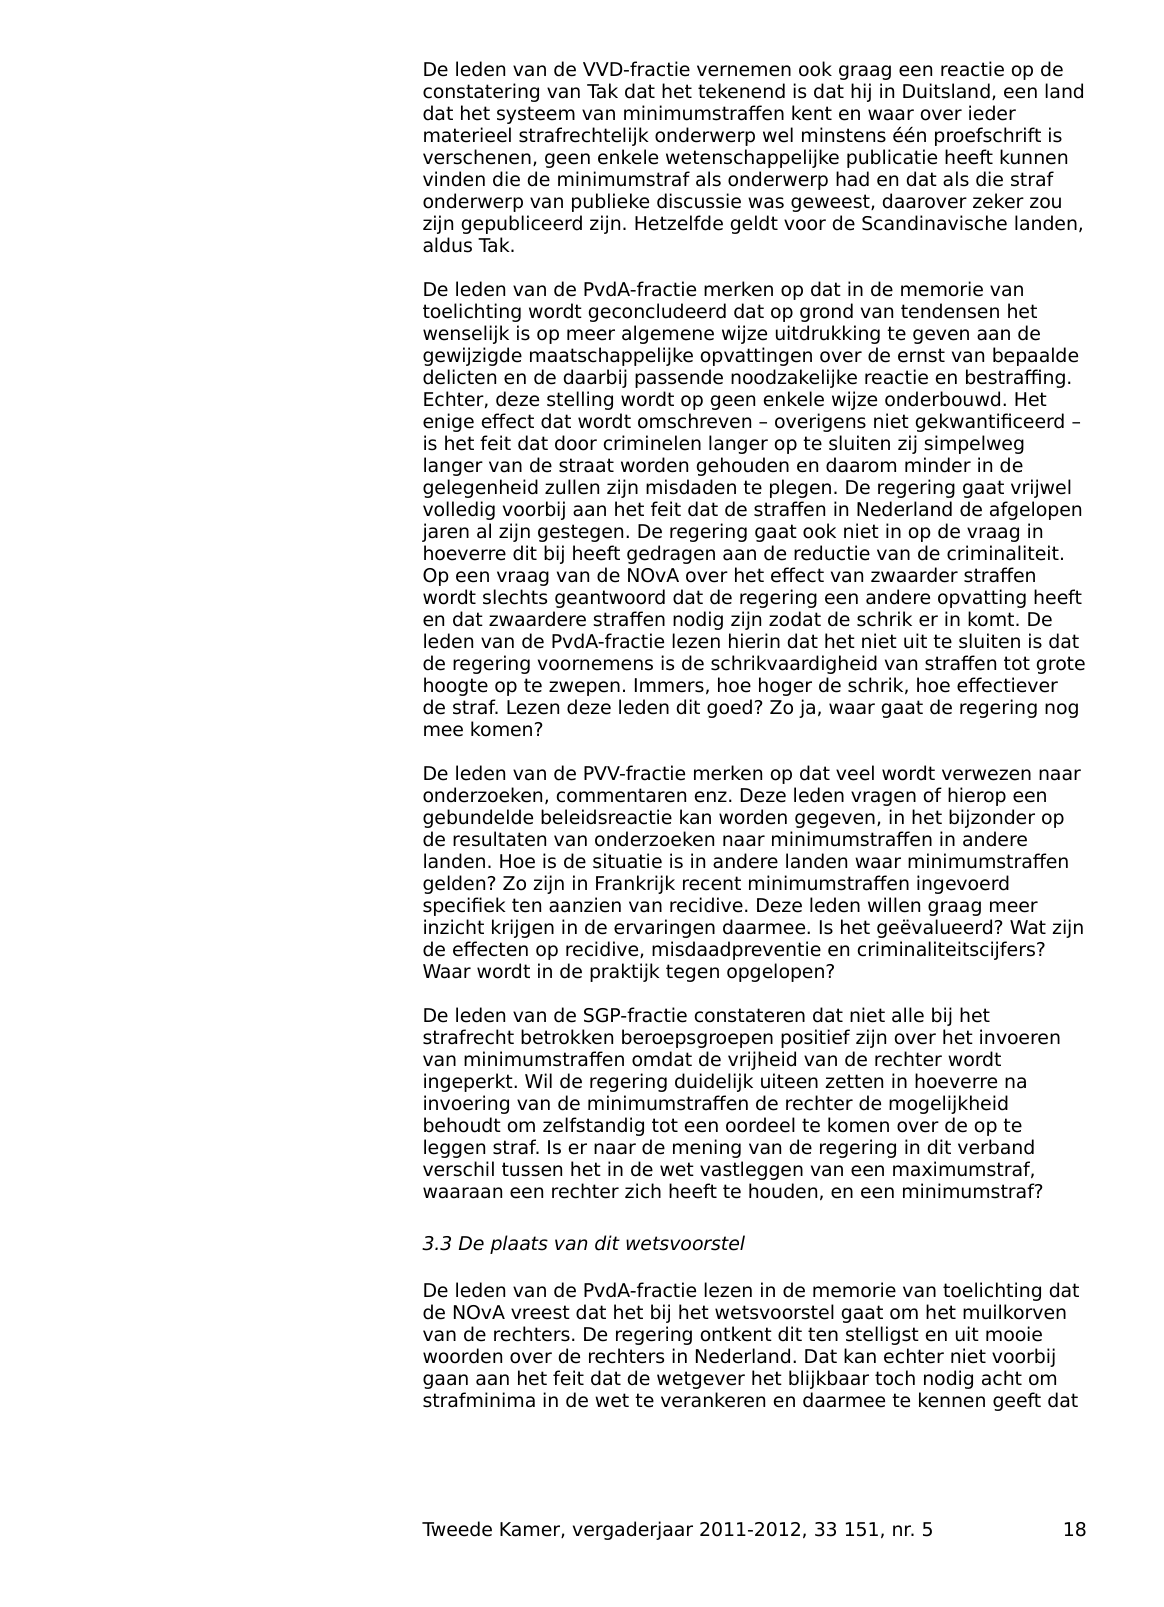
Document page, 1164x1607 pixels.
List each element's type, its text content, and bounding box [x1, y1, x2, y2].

text De leden van de VVD-fractie vernemen ook graag een reactie op de constatering van Tak dat het tekenend is dat hij in Duitsland, een land dat het systeem van minimumstraffen kent en waar over ieder materieel strafrechtelijk onderwerp wel minstens één proefschrift is verschenen, geen enkele wetenschappelijke publicatie heeft kunnen vinden die de minimumstraf als onderwerp had en dat als die straf onderwerp van publieke discussie was geweest, daarover zeker zou zijn gepubliceerd zijn. Hetzelfde geldt voor de Scandinavische landen, aldus Tak. [422, 59, 1087, 257]
text De leden van de PvdA-fractie lezen in de memorie van toelichting dat de NOvA vreest dat het bij het wetsvoorstel gaat om het muilkorven van de rechters. De regering ontkent dit ten stelligst en uit mooie woorden over de rechters in Nederland. Dat kan echter niet voorbij gaan aan het feit dat de wetgever het blijkbaar toch nodig acht om strafminima in de wet te verankeren en daarmee te kennen geeft dat [422, 1279, 1087, 1411]
text De leden van de PvdA-fractie merken op dat in de memorie van toelichting wordt geconcludeerd dat op grond van tendensen het wenselijk is op meer algemene wijze uitdrukking te geven aan de gewijzigde maatschappelijke opvattingen over de ernst van bepaalde delicten en de daarbij passende noodzakelijke reactie en bestraffing. Echter, deze stelling wordt op geen enkele wijze onderbouwd. Het enige effect dat wordt omschreven – overigens niet gekwantificeerd – is het feit dat door criminelen langer op te sluiten zij simpelweg langer van de straat worden gehouden en daarom minder in de gelegenheid zullen zijn misdaden te plegen. De regering gaat vrijwel volledig voorbij aan het feit dat de straffen in Nederland de afgelopen jaren al zijn gestegen. De regering gaat ook niet in op de vraag in hoeverre dit bij heeft gedragen aan de reductie van de criminaliteit. Op een vraag van de NOvA over het effect van zwaarder straffen wordt slechts geantwoord dat de regering een andere opvatting heeft en dat zwaardere straffen nodig zijn zodat de schrik er in komt. De leden van de PvdA-fractie lezen hierin dat het niet uit te sluiten is dat de regering voornemens is de schrikvaardigheid van straffen tot grote hoogte op te zwepen. Immers, hoe hoger de schrik, hoe effectiever de straf. Lezen deze leden dit goed? Zo ja, waar gaat de regering nog mee komen? [422, 279, 1087, 741]
text De leden van de PVV-fractie merken op dat veel wordt verwezen naar onderzoeken, commentaren enz. Deze leden vragen of hierop een gebundelde beleidsreactie kan worden gegeven, in het bijzonder op de resultaten van onderzoeken naar minimumstraffen in andere landen. Hoe is de situatie is in andere landen waar minimumstraffen gelden? Zo zijn in Frankrijk recent minimumstraffen ingevoerd specifiek ten aanzien van recidive. Deze leden willen graag meer inzicht krijgen in de ervaringen daarmee. Is het geëvalueerd? Wat zijn de effecten op recidive, misdaadpreventie en criminaliteitscijfers? Waar wordt in de praktijk tegen opgelopen? [422, 763, 1087, 983]
subtitle 3.3 De plaats van dit wetsvoorstel [422, 1233, 1087, 1254]
text De leden van de SGP-fractie constateren dat niet alle bij het strafrecht betrokken beroepsgroepen positief zijn over het invoeren van minimumstraffen omdat de vrijheid van de rechter wordt ingeperkt. Wil de regering duidelijk uiteen zetten in hoeverre na invoering van de minimumstraffen de rechter de mogelijkheid behoudt om zelfstandig tot een oordeel te komen over de op te leggen straf. Is er naar de mening van de regering in dit verband verschil tussen het in de wet vastleggen van een maximumstraf, waaraan een rechter zich heeft te houden, en een minimumstraf? [422, 1005, 1087, 1203]
